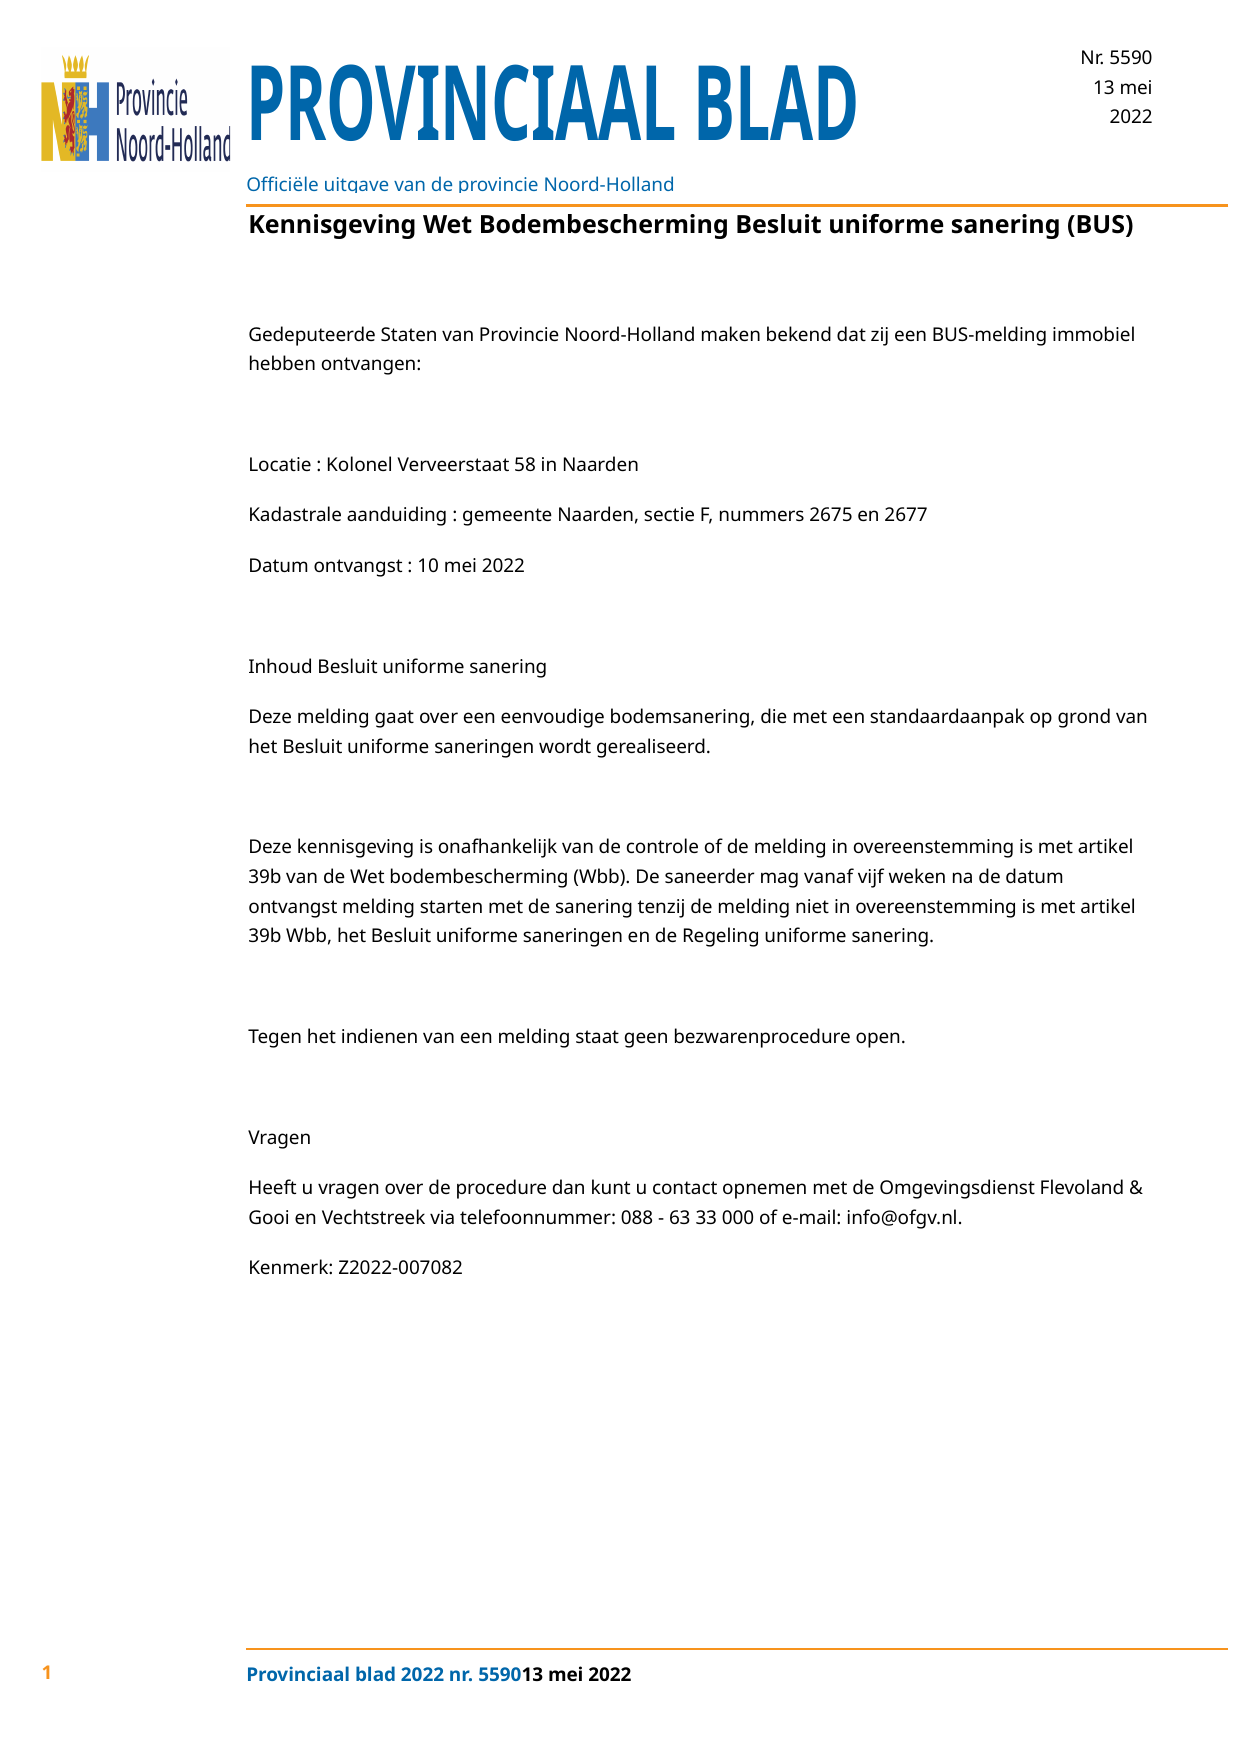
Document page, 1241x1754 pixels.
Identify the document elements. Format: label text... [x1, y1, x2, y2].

text Heeft u vragen over de procedure dan kunt u contact opnemen met de Omgevingsdienst Flevoland & Gooi en Vechtstreek via telefoonnummer: 088 - 63 33 000 of e-mail: info@ofgv.nl. [248, 1174, 1152, 1230]
text Datum ontvangst : 10 mei 2022 [248, 552, 1152, 578]
text Locatie : Kolonel Verveerstaat 58 in Naarden [248, 451, 1152, 477]
text Kenmerk: Z2022-007082 [248, 1254, 1152, 1280]
text Deze kennisgeving is onafhankelijk van de controle of de melding in overeenstemming is met artikel 39b van de Wet bodembescherming (Wbb). De saneerder mag vanaf vijf weken na de datum ontvangst melding starten met de sanering tenzij de melding niet in overeenstemming is met artikel 39b Wbb, het Besluit uniforme saneringen en de Regeling uniforme sanering. [248, 834, 1152, 948]
text Deze melding gaat over een eenvoudige bodemsanering, die met een standaardaanpak op grond van het Besluit uniforme saneringen wordt gerealiseerd. [248, 703, 1152, 758]
text Gedeputeerde Staten van Provincie Noord-Holland maken bekend dat zij een BUS-melding immobiel hebben ontvangen: [248, 321, 1152, 376]
text Kennisgeving Wet Bodembescherming Besluit uniforme sanering (BUS) [248, 207, 1152, 241]
text Kadastrale aanduiding : gemeente Naarden, sectie F, nummers 2675 en 2677 [248, 502, 1152, 527]
text Inhoud Besluit uniforme sanering [248, 653, 1152, 678]
picture [41, 47, 231, 172]
text Tegen het indienen van een melding staat geen bezwarenprocedure open. [248, 1023, 1152, 1049]
text Vragen [248, 1124, 1152, 1150]
